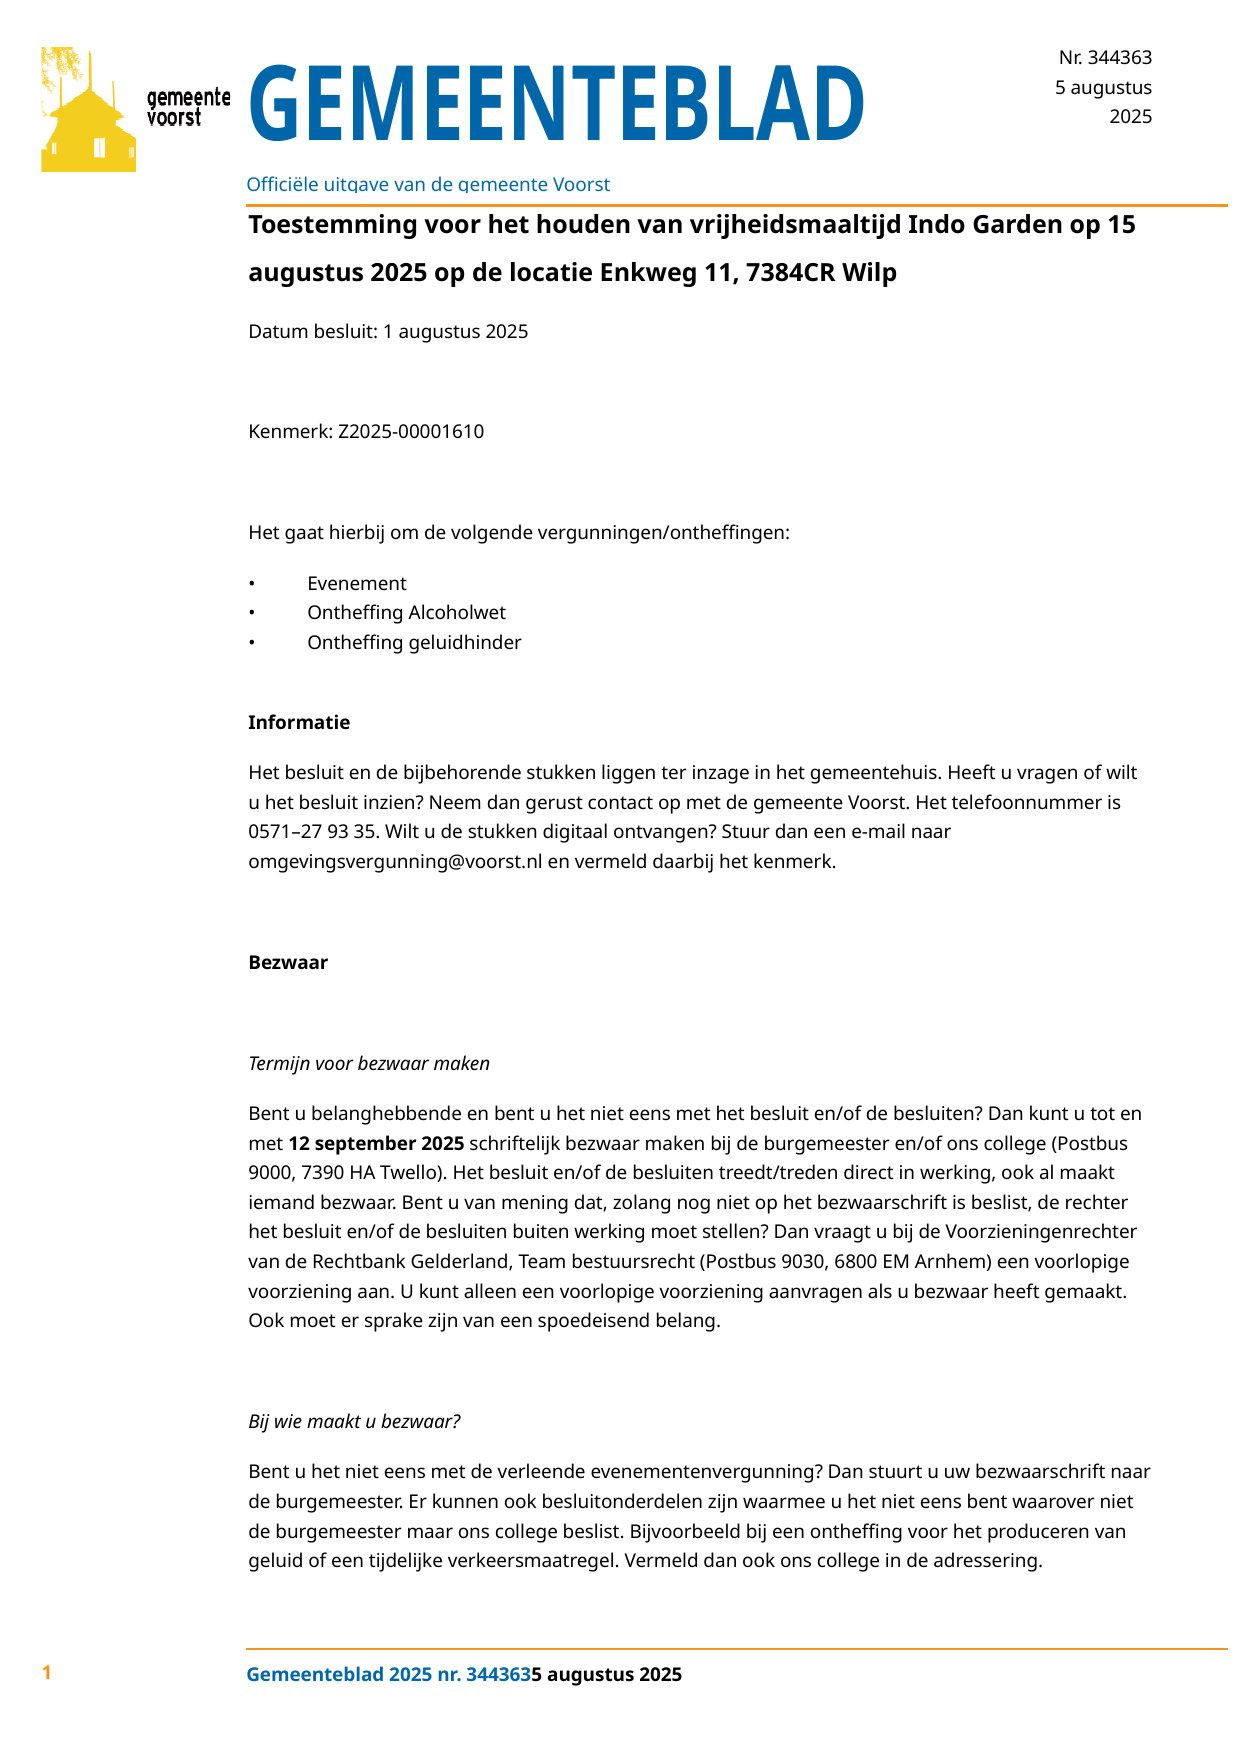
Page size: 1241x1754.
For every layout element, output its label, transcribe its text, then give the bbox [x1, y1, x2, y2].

text Termijn voor bezwaar maken [248, 1050, 1152, 1076]
text Bent u het niet eens met de verleende evenementenvergunning? Dan stuurt u uw bezwaarschrift naar de burgemeester. Er kunnen ook besluitonderdelen zijn waarmee u het niet eens bent waarover niet de burgemeester maar ons college beslist. Bijvoorbeeld bij een ontheffing voor het produceren van geluid of een tijdelijke verkeersmaatregel. Vermeld dan ook ons college in de adressering. [248, 1459, 1152, 1573]
list Ontheffing Alcoholwet [248, 599, 1152, 625]
list Ontheffing geluidhinder [248, 629, 1152, 655]
text Bezwaar [248, 949, 1152, 975]
picture [41, 47, 231, 172]
text Toestemming voor het houden van vrijheidsmaaltijd Indo Garden op 15 augustus 2025 op de locatie Enkweg 11, 7384CR Wilp [248, 207, 1152, 288]
text Het besluit en de bijbehorende stukken liggen ter inzage in het gemeentehuis. Heeft u vragen of wilt u het besluit inzien? Neem dan gerust contact op met de gemeente Voorst. Het telefoonnummer is 0571–27 93 35. Wilt u de stukken digitaal ontvangen? Stuur dan een e-mail naar omgevingsvergunning@voorst.nl en vermeld daarbij het kenmerk. [248, 759, 1152, 874]
list Evenement [248, 570, 1152, 596]
text Datum besluit: 1 augustus 2025 [248, 318, 1152, 344]
text Informatie [248, 709, 1152, 735]
text Kenmerk: Z2025-00001610 [248, 419, 1152, 444]
text Het gaat hierbij om de volgende vergunningen/ontheffingen: [248, 519, 1152, 545]
text Bent u belanghebbende en bent u het niet eens met het besluit en/of de besluiten? Dan kunt u tot en met 12 september 2025 schriftelijk bezwaar maken bij de burgemeester en/of ons college (Postbus 9000, 7390 HA Twello). Het besluit en/of de besluiten treedt/treden direct in werking, ook al maakt iemand bezwaar. Bent u van mening dat, zolang nog niet op het bezwaarschrift is beslist, de rechter het besluit en/of de besluiten buiten werking moet stellen? Dan vraagt u bij de Voorzieningenrechter van de Rechtbank Gelderland, Team bestuursrecht (Postbus 9030, 6800 EM Arnhem) een voorlopige voorziening aan. U kunt alleen een voorlopige voorziening aanvragen als u bezwaar heeft gemaakt. Ook moet er sprake zijn van een spoedeisend belang. [248, 1100, 1152, 1333]
text Bij wie maakt u bezwaar? [248, 1408, 1152, 1434]
